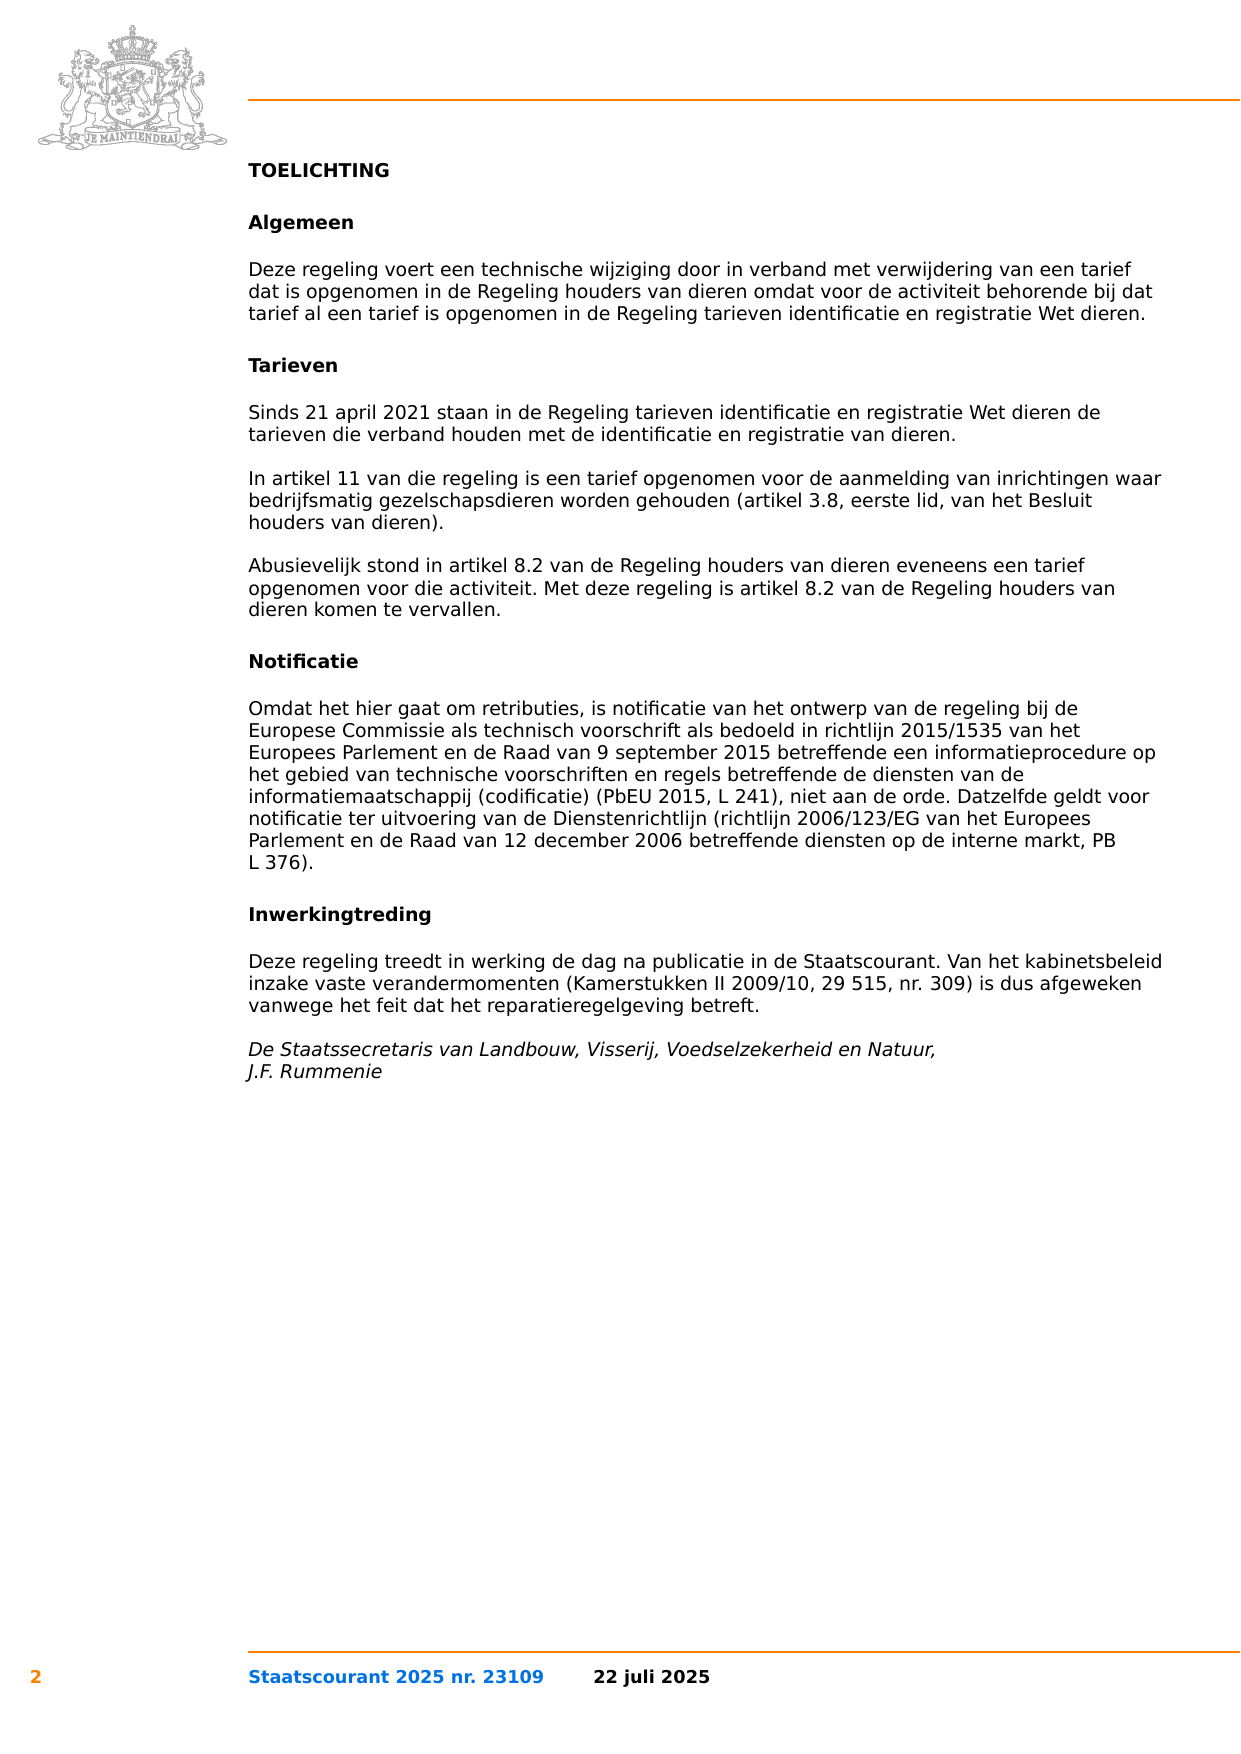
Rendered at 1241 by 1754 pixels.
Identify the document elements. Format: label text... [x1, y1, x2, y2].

subtitle Inwerkingtreding [248, 904, 1163, 926]
text De Staatssecretaris van Landbouw, Visserij, Voedselzekerheid en Natuur, J.F. Rummenie [248, 1039, 1163, 1083]
text Omdat het hier gaat om retributies, is notificatie van het ontwerp van de regeling bij de Europese Commissie als technisch voorschrift als bedoeld in richtlijn 2015/1535 van het Europees Parlement en de Raad van 9 september 2015 betreffende een informatieprocedure op het gebied van technische voorschriften en regels betreffende de diensten van de informatiemaatschappij (codificatie) (PbEU 2015, L 241), niet aan de orde. Datzelfde geldt voor notificatie ter uitvoering van de Dienstenrichtlijn (richtlijn 2006/123/EG van het Europees Parlement en de Raad van 12 december 2006 betreffende diensten op de interne markt, PB L 376). [248, 698, 1163, 874]
text Abusievelijk stond in artikel 8.2 van de Regeling houders van dieren eveneens een tarief opgenomen voor die activiteit. Met deze regeling is artikel 8.2 van de Regeling houders van dieren komen te vervallen. [248, 555, 1163, 621]
text Deze regeling treedt in werking de dag na publicatie in de Staatscourant. Van het kabinetsbeleid inzake vaste verandermomenten (Kamerstukken II 2009/10, 29 515, nr. 309) is dus afgeweken vanwege het feit dat het reparatieregelgeving betreft. [248, 951, 1163, 1017]
text Sinds 21 april 2021 staan in de Regeling tarieven identificatie en registratie Wet dieren de tarieven die verband houden met de identificatie en registratie van dieren. [248, 402, 1163, 446]
picture [38, 25, 227, 150]
text In artikel 11 van die regeling is een tarief opgenomen voor de aanmelding van inrichtingen waar bedrijfsmatig gezelschapsdieren worden gehouden (artikel 3.8, eerste lid, van het Besluit houders van dieren). [248, 468, 1163, 533]
subtitle Notificatie [248, 651, 1163, 673]
subtitle TOELICHTING [248, 160, 1163, 182]
text Deze regeling voert een technische wijziging door in verband met verwijdering van een tarief dat is opgenomen in de Regeling houders van dieren omdat voor de activiteit behorende bij dat tarief al een tarief is opgenomen in de Regeling tarieven identificatie en registratie Wet dieren. [248, 259, 1163, 325]
subtitle Tarieven [248, 355, 1163, 377]
subtitle Algemeen [248, 212, 1163, 234]
